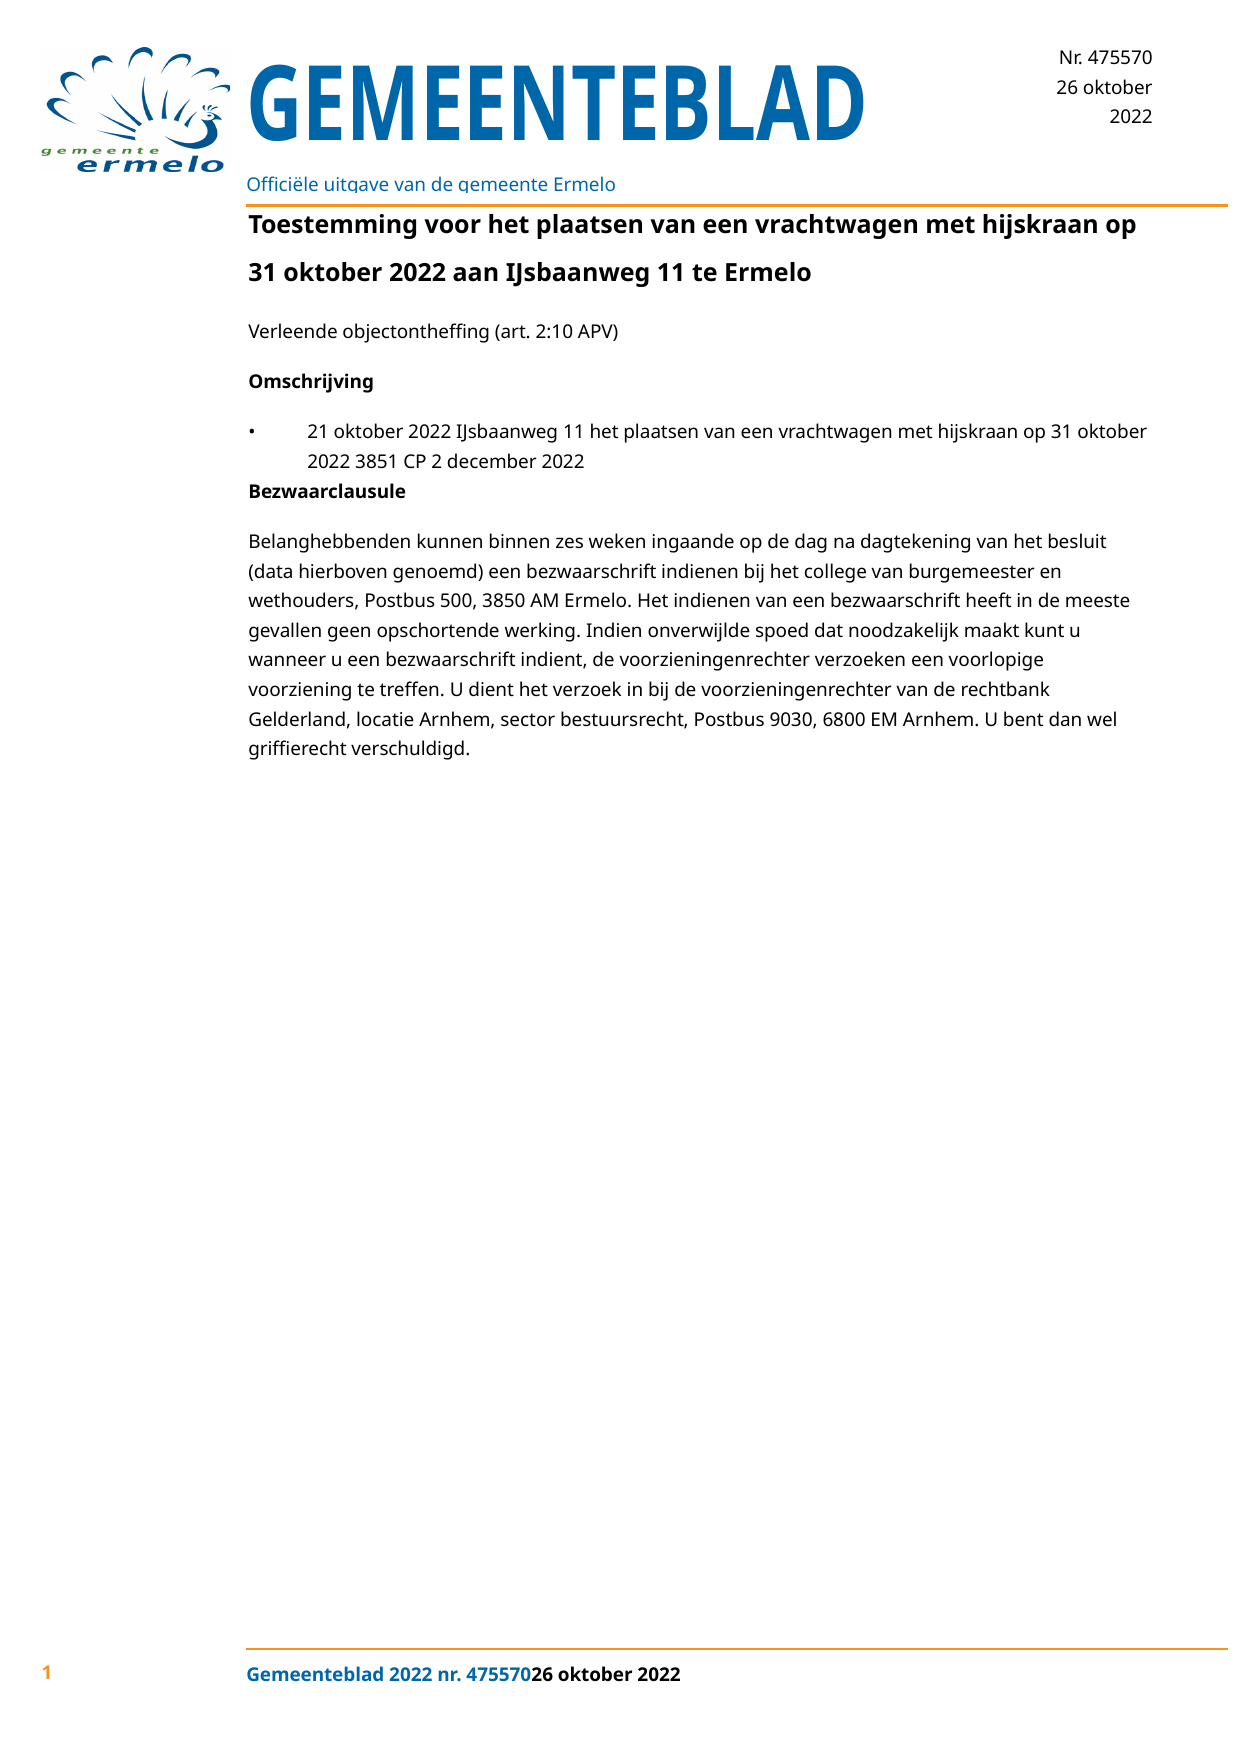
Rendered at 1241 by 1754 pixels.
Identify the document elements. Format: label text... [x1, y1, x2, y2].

picture [41, 47, 231, 172]
text Verleende objectontheffing (art. 2:10 APV) [248, 318, 1152, 344]
text Omschrijving [248, 368, 1152, 394]
text Bezwaarclausule [248, 478, 1152, 504]
text Belanghebbenden kunnen binnen zes weken ingaande op de dag na dagtekening van het besluit (data hierboven genoemd) een bezwaarschrift indienen bij het college van burgemeester en wethouders, Postbus 500, 3850 AM Ermelo. Het indienen van een bezwaarschrift heeft in de meeste gevallen geen opschortende werking. Indien onverwijlde spoed dat noodzakelijk maakt kunt u wanneer u een bezwaarschrift indient, de voorzieningenrechter verzoeken een voorlopige voorziening te treffen. U dient het verzoek in bij de voorzieningenrechter van de rechtbank Gelderland, locatie Arnhem, sector bestuursrecht, Postbus 9030, 6800 EM Arnhem. U bent dan wel griffierecht verschuldigd. [248, 528, 1152, 761]
list 21 oktober 2022 IJsbaanweg 11 het plaatsen van een vrachtwagen met hijskraan op 31 oktober 2022 3851 CP 2 december 2022 [248, 419, 1152, 474]
text Toestemming voor het plaatsen van een vrachtwagen met hijskraan op 31 oktober 2022 aan IJsbaanweg 11 te Ermelo [248, 207, 1152, 288]
